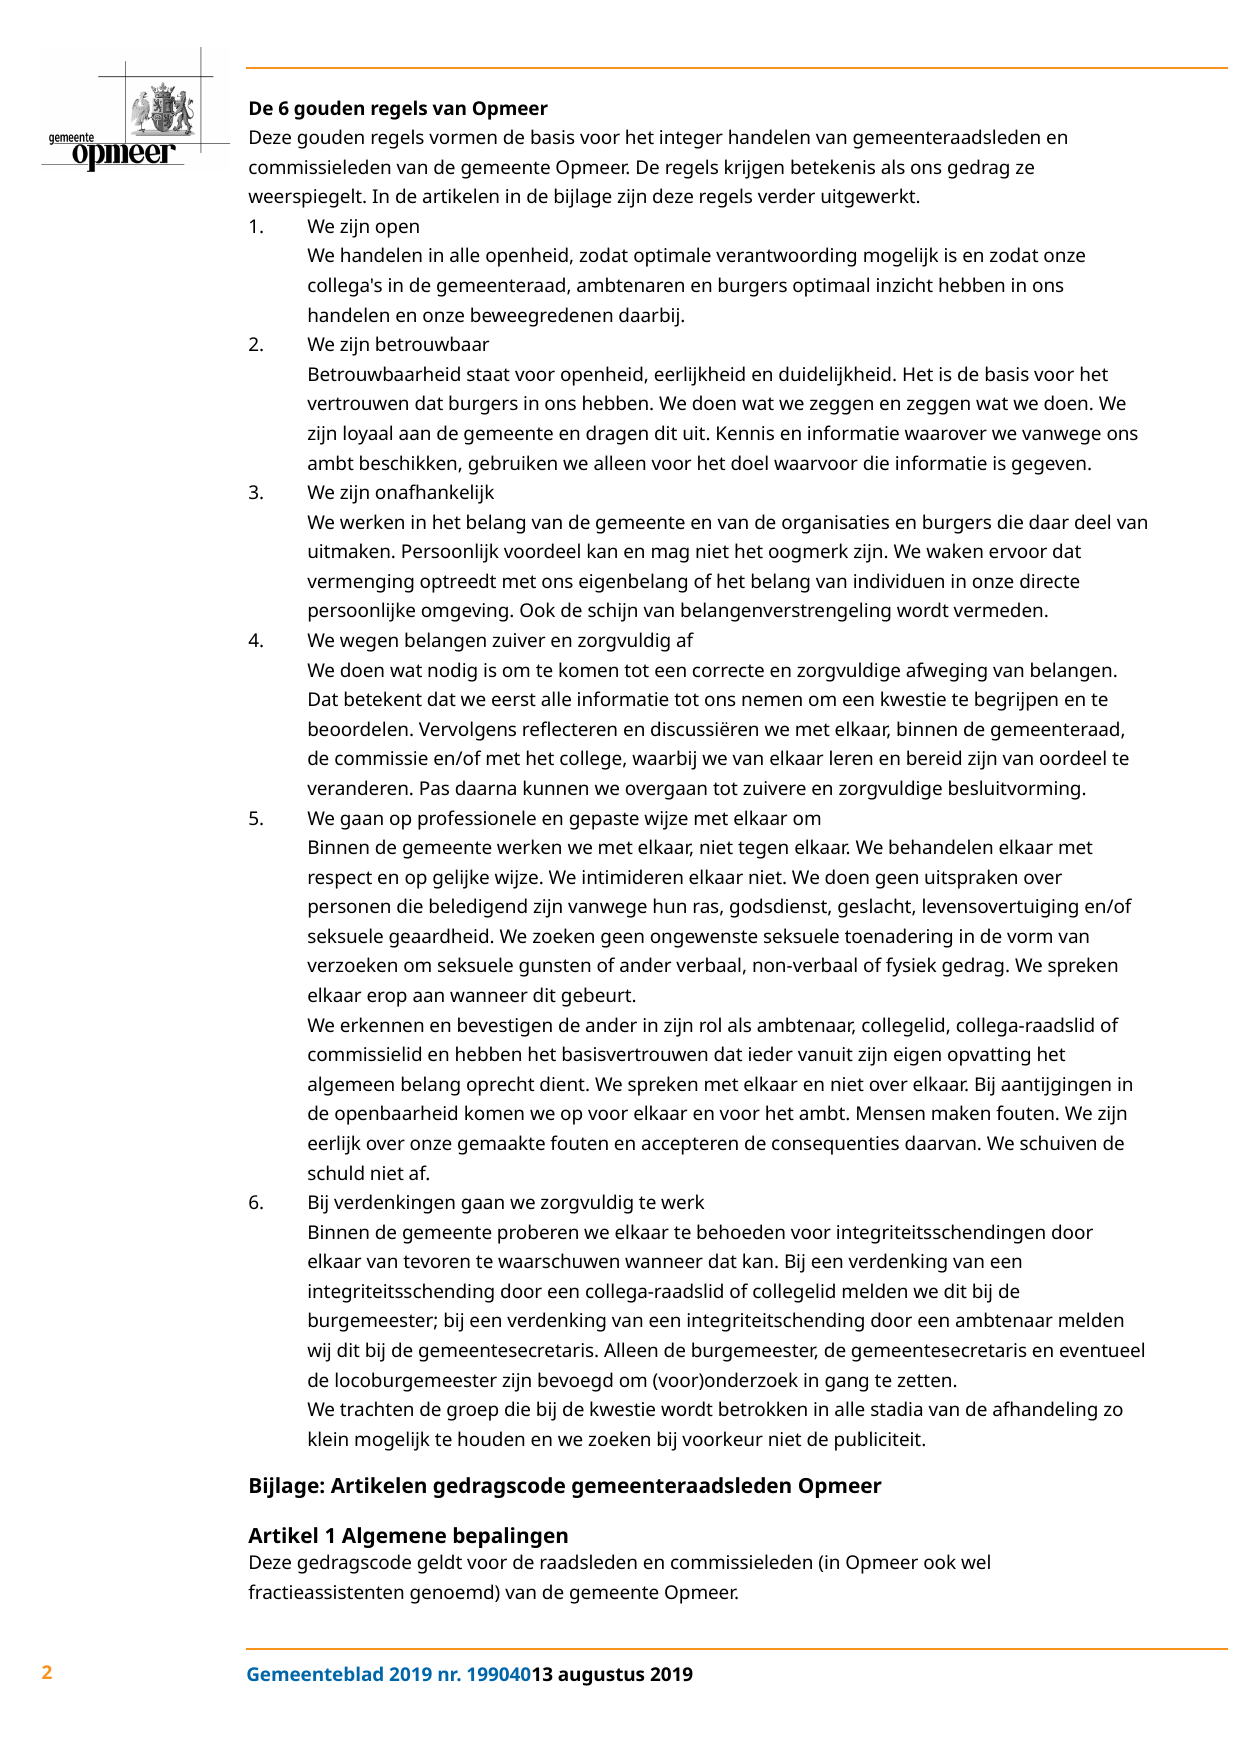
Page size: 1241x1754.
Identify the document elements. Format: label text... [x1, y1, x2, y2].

list We doen wat nodig is om te komen tot een correcte en zorgvuldige afweging van belangen. Dat betekent dat we eerst alle informatie tot ons nemen om een kwestie te begrijpen en te beoordelen. Vervolgens reflecteren en discussiëren we met elkaar, binnen de gemeenteraad, de commissie en/of met het college, waarbij we van elkaar leren en bereid zijn van oordeel te veranderen. Pas daarna kunnen we overgaan tot zuivere en zorgvuldige besluitvorming. [248, 657, 1152, 801]
list We zijn open [248, 213, 1152, 239]
text Artikel 1 Algemene bepalingen [248, 1521, 1152, 1549]
list Binnen de gemeente proberen we elkaar te behoeden voor integriteitsschendingen door elkaar van tevoren te waarschuwen wanneer dat kan. Bij een verdenking van een integriteitsschending door een collega-raadslid of collegelid melden we dit bij de burgemeester; bij een verdenking van een integriteitschending door een ambtenaar melden wij dit bij de gemeentesecretaris. Alleen de burgemeester, de gemeentesecretaris en eventueel de locoburgemeester zijn bevoegd om (voor)onderzoek in gang te zetten. [248, 1219, 1152, 1393]
list Binnen de gemeente werken we met elkaar, niet tegen elkaar. We behandelen elkaar met respect en op gelijke wijze. We intimideren elkaar niet. We doen geen uitspraken over personen die beledigend zijn vanwege hun ras, godsdienst, geslacht, levensovertuiging en/of seksuele geaardheid. We zoeken geen ongewenste seksuele toenadering in de vorm van verzoeken om seksuele gunsten of ander verbaal, non-verbaal of fysiek gedrag. We spreken elkaar erop aan wanneer dit gebeurt. [248, 834, 1152, 1008]
list Betrouwbaarheid staat voor openheid, eerlijkheid en duidelijkheid. Het is de basis voor het vertrouwen dat burgers in ons hebben. We doen wat we zeggen en zeggen wat we doen. We zijn loyaal aan de gemeente en dragen dit uit. Kennis en informatie waarover we vanwege ons ambt beschikken, gebruiken we alleen voor het doel waarvoor die informatie is gegeven. [248, 361, 1152, 476]
picture [41, 47, 231, 172]
text Deze gedragscode geldt voor de raadsleden en commissieleden (in Opmeer ook wel fractieassistenten genoemd) van de gemeente Opmeer. [248, 1549, 1152, 1605]
list We handelen in alle openheid, zodat optimale verantwoording mogelijk is en zodat onze collega's in de gemeenteraad, ambtenaren en burgers optimaal inzicht hebben in ons handelen en onze beweegredenen daarbij. [248, 243, 1152, 328]
list Bij verdenkingen gaan we zorgvuldig te werk [248, 1189, 1152, 1215]
list We zijn betrouwbaar [248, 331, 1152, 357]
list We zijn onafhankelijk [248, 479, 1152, 505]
list We trachten de groep die bij de kwestie wordt betrokken in alle stadia van de afhandeling zo klein mogelijk te houden en we zoeken bij voorkeur niet de publiciteit. [248, 1396, 1152, 1452]
list We wegen belangen zuiver en zorgvuldig af [248, 627, 1152, 653]
text Deze gouden regels vormen de basis voor het integer handelen van gemeenteraadsleden en commissieleden van de gemeente Opmeer. De regels krijgen betekenis als ons gedrag ze weerspiegelt. In de artikelen in de bijlage zijn deze regels verder uitgewerkt. [248, 124, 1152, 209]
list We werken in het belang van de gemeente en van de organisaties en burgers die daar deel van uitmaken. Persoonlijk voordeel kan en mag niet het oogmerk zijn. We waken ervoor dat vermenging optreedt met ons eigenbelang of het belang van individuen in onze directe persoonlijke omgeving. Ook de schijn van belangenverstrengeling wordt vermeden. [248, 509, 1152, 623]
list We erkennen en bevestigen de ander in zijn rol als ambtenaar, collegelid, collega-raadslid of commissielid en hebben het basisvertrouwen dat ieder vanuit zijn eigen opvatting het algemeen belang oprecht dient. We spreken met elkaar en niet over elkaar. Bij aantijgingen in de openbaarheid komen we op voor elkaar en voor het ambt. Mensen maken fouten. We zijn eerlijk over onze gemaakte fouten en accepteren de consequenties daarvan. We schuiven de schuld niet af. [248, 1012, 1152, 1186]
text Bijlage: Artikelen gedragscode gemeenteraadsleden Opmeer [248, 1472, 1152, 1500]
text De 6 gouden regels van Opmeer [248, 95, 1152, 121]
list We gaan op professionele en gepaste wijze met elkaar om [248, 805, 1152, 831]
